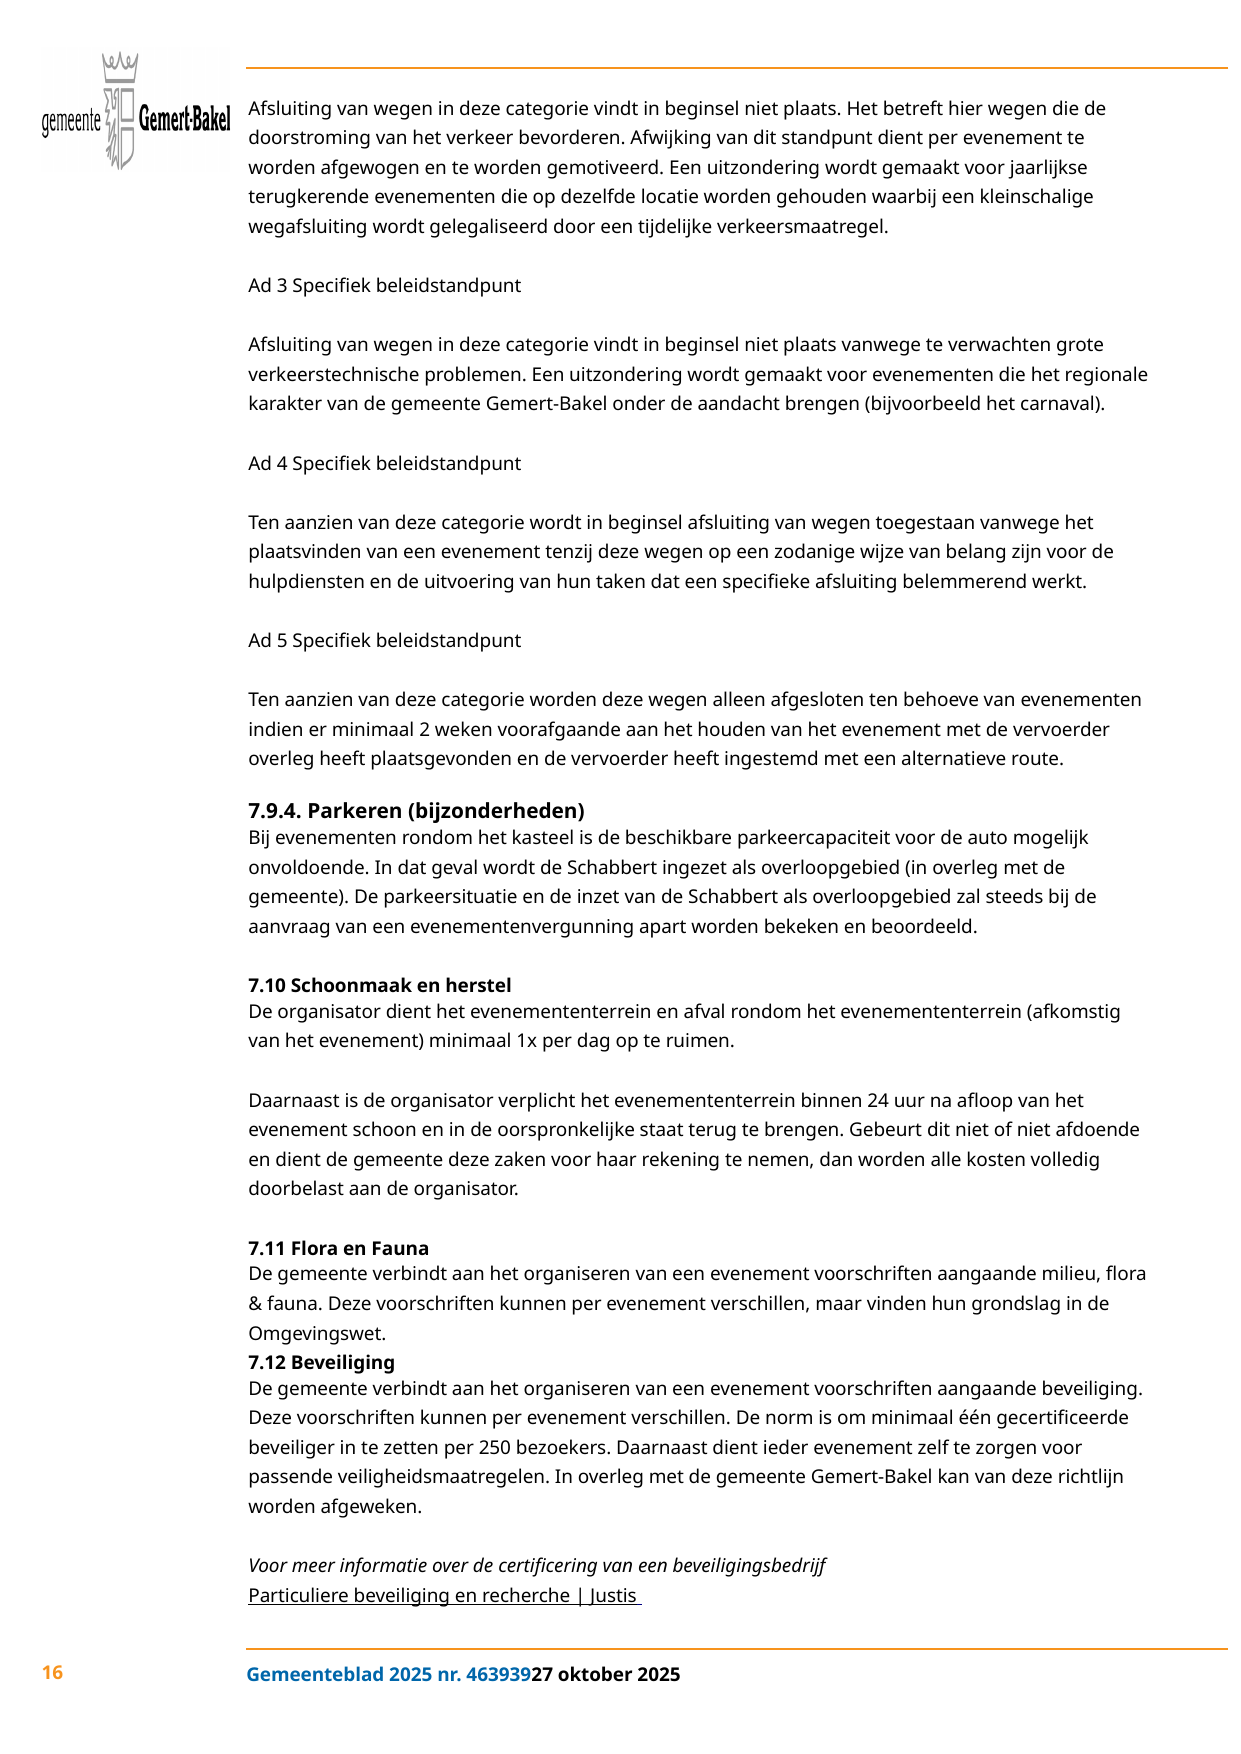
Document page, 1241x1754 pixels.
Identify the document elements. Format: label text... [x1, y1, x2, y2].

text Particuliere beveiliging en recherche | Justis [248, 1582, 1152, 1608]
text De organisator dient het evenemententerrein en afval rondom het evenemententerrein (afkomstig van het evenement) minimaal 1x per dag op te ruimen. [248, 998, 1152, 1053]
text Ad 4 Specifiek beleidstandpunt [248, 450, 1152, 476]
text Afsluiting van wegen in deze categorie vindt in beginsel niet plaats vanwege te verwachten grote verkeerstechnische problemen. Een uitzondering wordt gemaakt voor evenementen die het regionale karakter van de gemeente Gemert-Bakel onder de aandacht brengen (bijvoorbeeld het carnaval). [248, 331, 1152, 416]
text Afsluiting van wegen in deze categorie vindt in beginsel niet plaats. Het betreft hier wegen die de doorstroming van het verkeer bevorderen. Afwijking van dit standpunt dient per evenement te worden afgewogen en te worden gemotiveerd. Een uitzondering wordt gemaakt voor jaarlijkse terugkerende evenementen die op dezelfde locatie worden gehouden waarbij een kleinschalige wegafsluiting wordt gelegaliseerd door een tijdelijke verkeersmaatregel. [248, 95, 1152, 239]
text Ten aanzien van deze categorie worden deze wegen alleen afgesloten ten behoeve van evenementen indien er minimaal 2 weken voorafgaande aan het houden van het evenement met de vervoerder overleg heeft plaatsgevonden en de vervoerder heeft ingestemd met een alternatieve route. [248, 686, 1152, 771]
text 7.12 Beveiliging [248, 1349, 1152, 1375]
text 7.10 Schoonmaak en herstel [248, 972, 1152, 998]
text De gemeente verbindt aan het organiseren van een evenement voorschriften aangaande beveiliging. Deze voorschriften kunnen per evenement verschillen. De norm is om minimaal één gecertificeerde beveiliger in te zetten per 250 bezoekers. Daarnaast dient ieder evenement zelf te zorgen voor passende veiligheidsmaatregelen. In overleg met de gemeente Gemert-Bakel kan van deze richtlijn worden afgeweken. [248, 1375, 1152, 1519]
text De gemeente verbindt aan het organiseren van een evenement voorschriften aangaande milieu, flora & fauna. Deze voorschriften kunnen per evenement verschillen, maar vinden hun grondslag in de Omgevingswet. [248, 1261, 1152, 1345]
text Ten aanzien van deze categorie wordt in beginsel afsluiting van wegen toegestaan vanwege het plaatsvinden van een evenement tenzij deze wegen op een zodanige wijze van belang zijn voor de hulpdiensten en de uitvoering van hun taken dat een specifieke afsluiting belemmerend werkt. [248, 509, 1152, 594]
picture [41, 47, 231, 172]
text Ad 5 Specifiek beleidstandpunt [248, 627, 1152, 653]
text Daarnaast is de organisator verplicht het evenemententerrein binnen 24 uur na afloop van het evenement schoon en in de oorspronkelijke staat terug te brengen. Gebeurt dit niet of niet afdoende en dient de gemeente deze zaken voor haar rekening te nemen, dan worden alle kosten volledig doorbelast aan de organisator. [248, 1087, 1152, 1201]
text 7.11 Flora en Fauna [248, 1235, 1152, 1261]
text Voor meer informatie over de certificering van een beveiligingsbedrijf [248, 1552, 1152, 1578]
text Bij evenementen rondom het kasteel is de beschikbare parkeercapaciteit voor de auto mogelijk onvoldoende. In dat geval wordt de Schabbert ingezet als overloopgebied (in overleg met de gemeente). De parkeersituatie en de inzet van de Schabbert als overloopgebied zal steeds bij de aanvraag van een evenementenvergunning apart worden bekeken en beoordeeld. [248, 824, 1152, 939]
text 7.9.4. Parkeren (bijzonderheden) [248, 796, 1152, 824]
text Ad 3 Specifiek beleidstandpunt [248, 272, 1152, 298]
